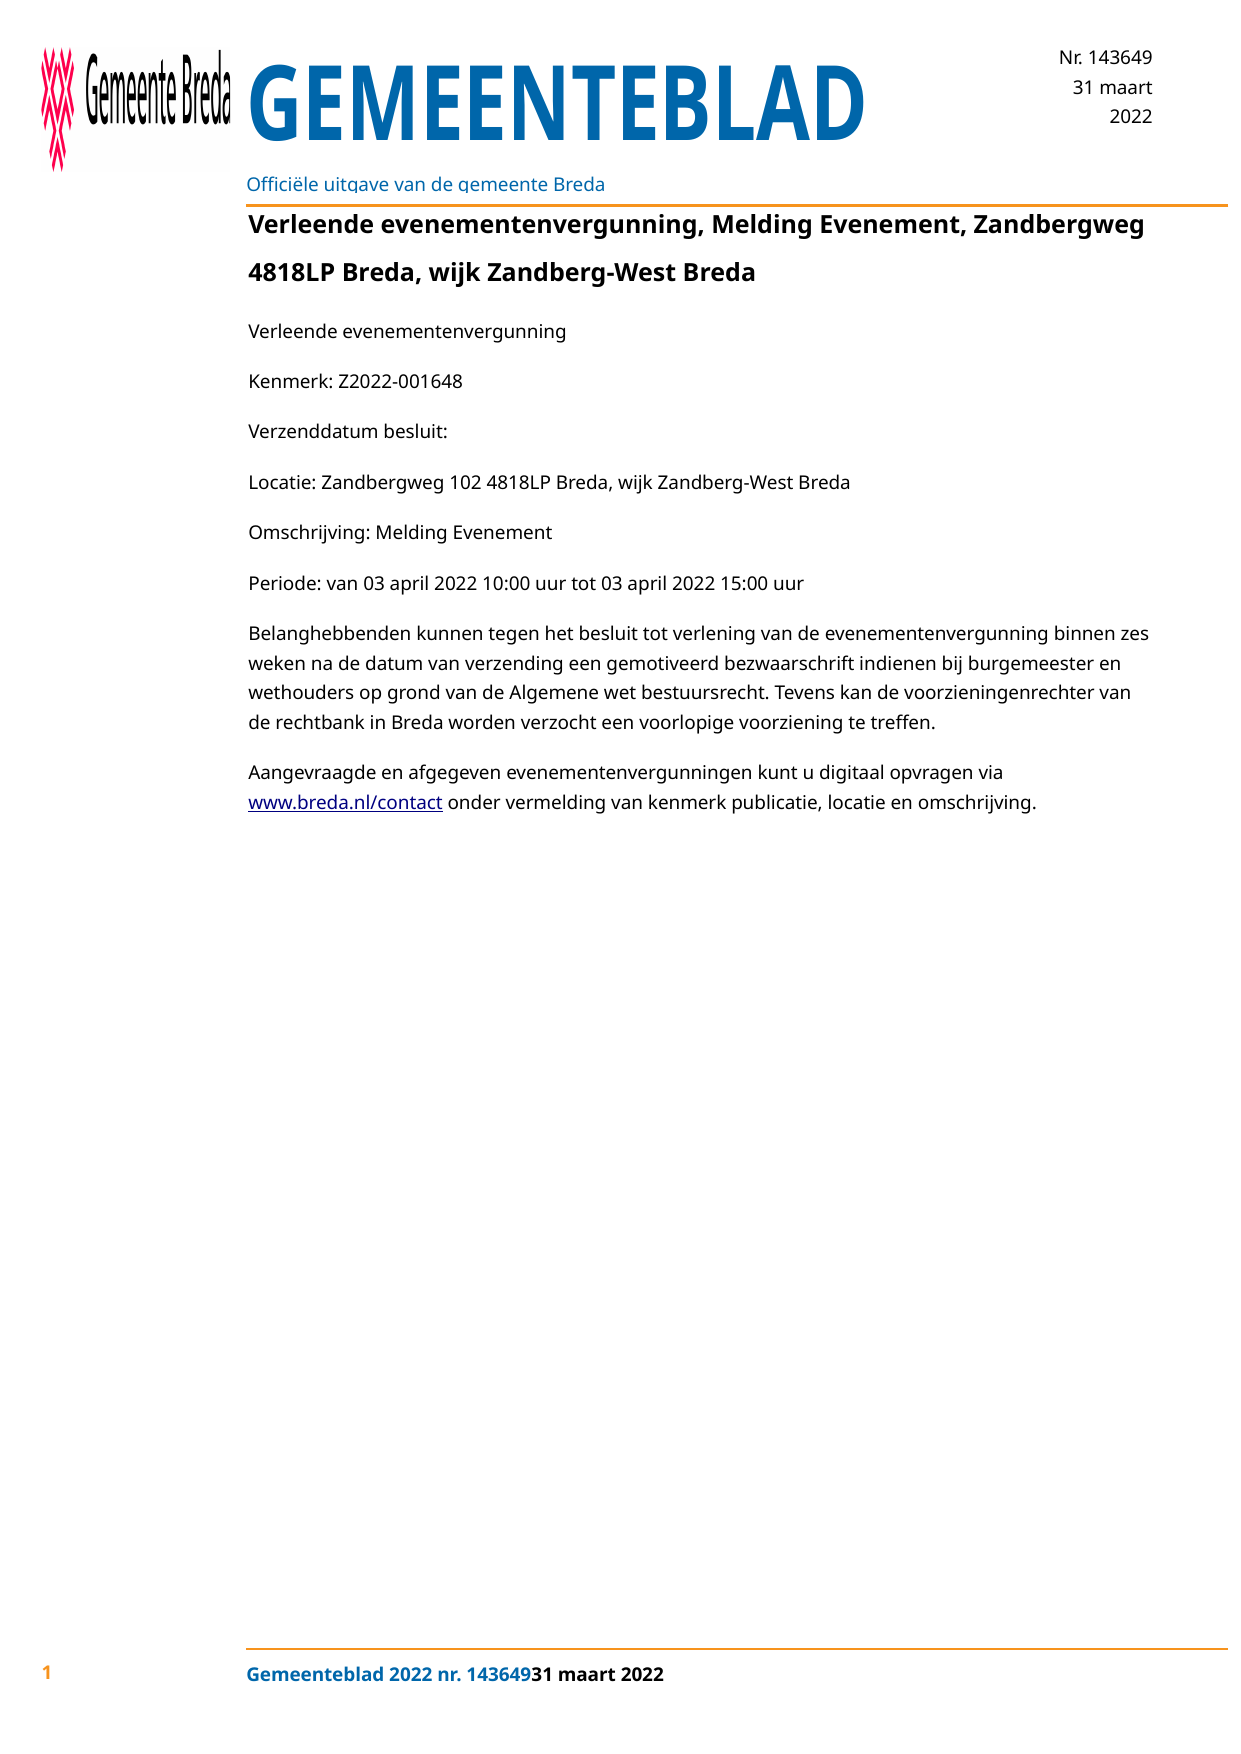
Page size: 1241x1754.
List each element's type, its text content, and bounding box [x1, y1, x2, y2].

text Verleende evenementenvergunning, Melding Evenement, Zandbergweg 4818LP Breda, wijk Zandberg-West Breda [248, 207, 1152, 288]
text Omschrijving: Melding Evenement [248, 519, 1152, 545]
picture [41, 47, 231, 172]
text Locatie: Zandbergweg 102 4818LP Breda, wijk Zandberg-West Breda [248, 469, 1152, 495]
text Belanghebbenden kunnen tegen het besluit tot verlening van de evenementenvergunning binnen zes weken na de datum van verzending een gemotiveerd bezwaarschrift indienen bij burgemeester en wethouders op grond van de Algemene wet bestuursrecht. Tevens kan de voorzieningenrechter van de rechtbank in Breda worden verzocht een voorlopige voorziening te treffen. [248, 620, 1152, 735]
text Kenmerk: Z2022-001648 [248, 368, 1152, 394]
text Aangevraagde en afgegeven evenementenvergunningen kunt u digitaal opvragen via www.breda.nl/contact onder vermelding van kenmerk publicatie, locatie en omschrijving. [248, 759, 1152, 815]
text Periode: van 03 april 2022 10:00 uur tot 03 april 2022 15:00 uur [248, 570, 1152, 596]
text Verleende evenementenvergunning [248, 318, 1152, 344]
text Verzenddatum besluit: [248, 419, 1152, 444]
